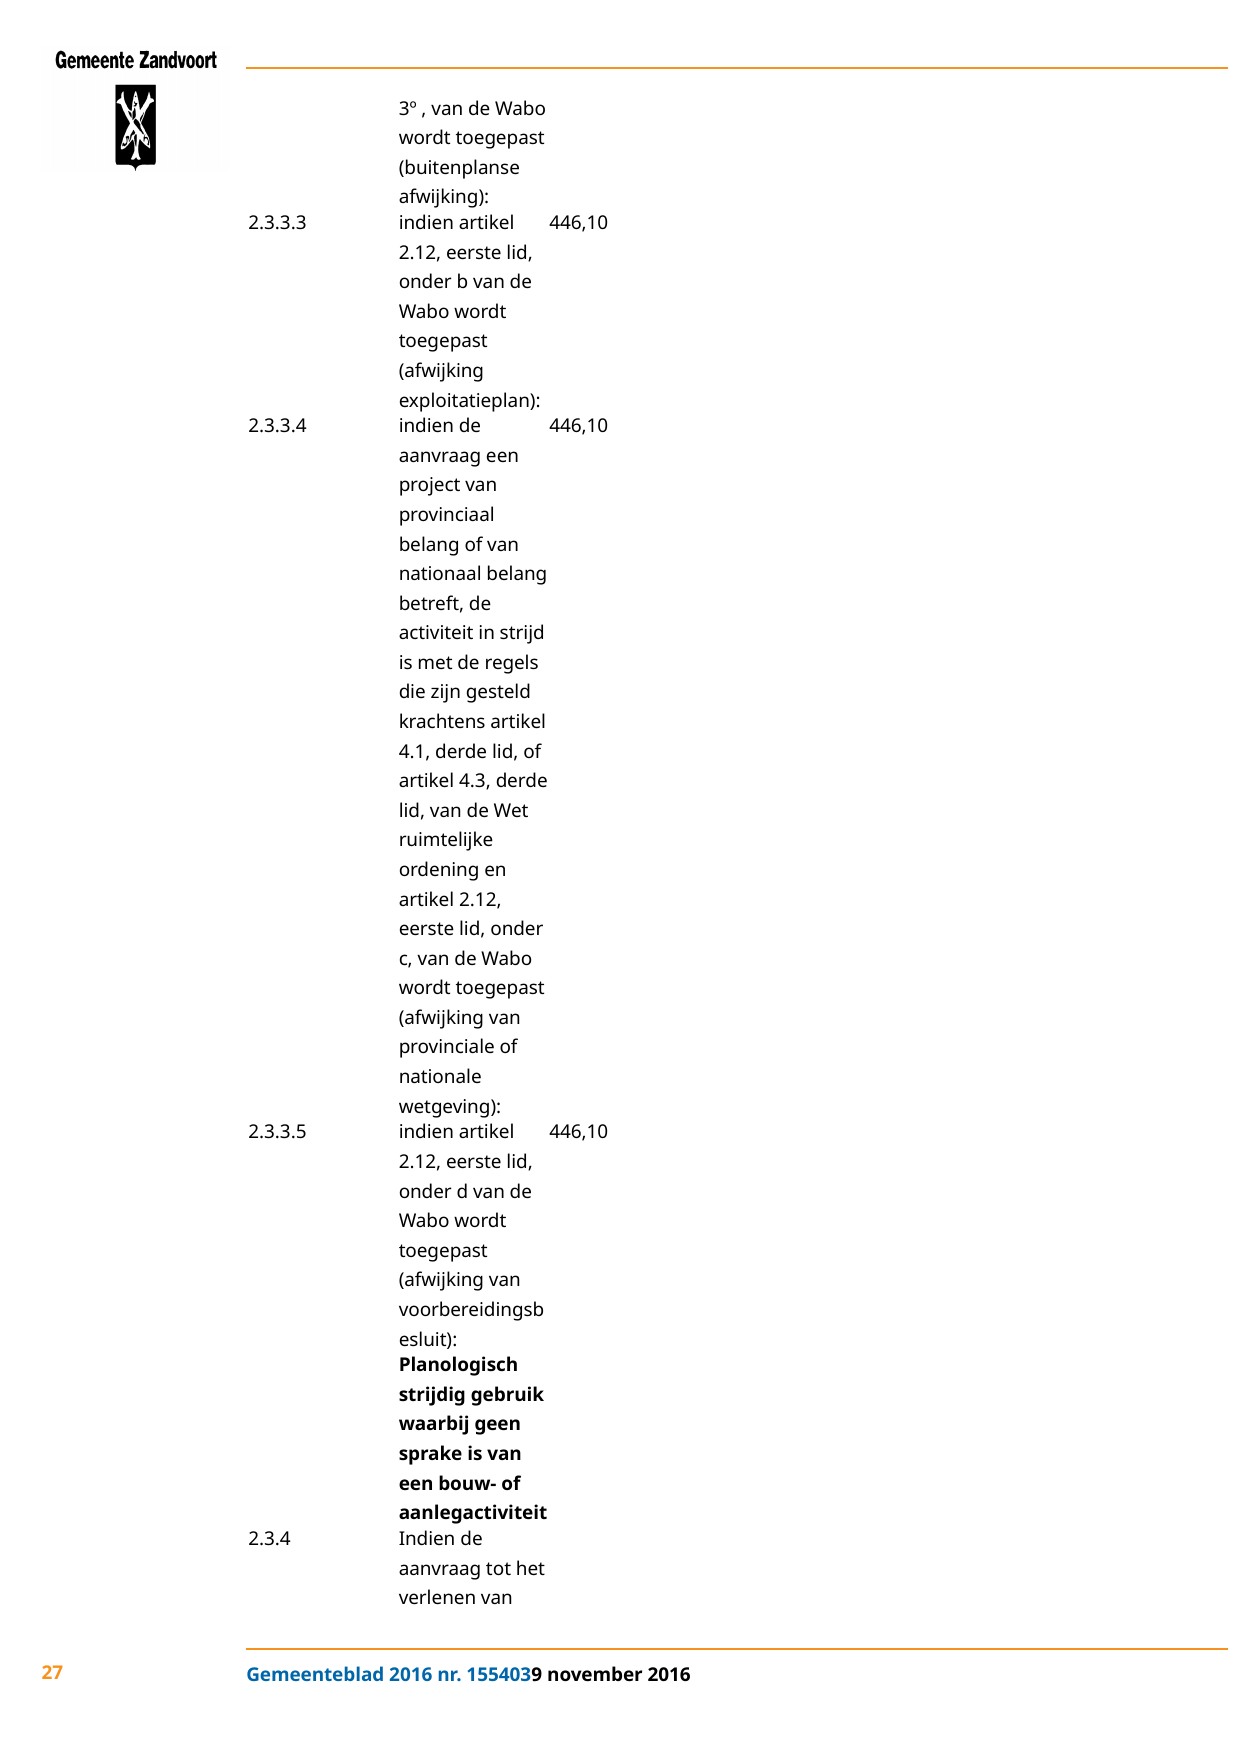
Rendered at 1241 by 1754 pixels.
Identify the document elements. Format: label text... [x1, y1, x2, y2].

table_cell [549, 95, 700, 209]
picture [41, 47, 231, 172]
table_cell 2.3.4 [248, 1525, 398, 1610]
table_cell Planologisch strijdig gebruik waarbij geen sprake is van een bouw- of aanlegactiviteit [399, 1351, 549, 1525]
table_cell 446,10 [549, 209, 700, 412]
table_cell 2.3.3.3 [248, 209, 398, 412]
table_cell 3º , van de Wabo wordt toegepast (buitenplanse afwijking): [399, 95, 549, 209]
table_cell 2.3.3.5 [248, 1119, 398, 1351]
table_cell 2.3.3.4 [248, 413, 398, 1119]
table_cell Indien de aanvraag tot het verlenen van [399, 1525, 549, 1610]
table_cell [248, 95, 398, 209]
table_cell indien artikel 2.12, eerste lid, onder d van de Wabo wordt toegepast (afwijking van voorbereidingsbesluit): [399, 1119, 549, 1351]
table_cell 446,10 [549, 1119, 700, 1351]
table_cell indien de aanvraag een project van provinciaal belang of van nationaal belang betreft, de activiteit in strijd is met de regels die zijn gesteld krachtens artikel 4.1, derde lid, of artikel 4.3, derde lid, van de Wet ruimtelijke ordening en artikel 2.12, eerste lid, onder c, van de Wabo wordt toegepast (afwijking van provinciale of nationale wetgeving): [399, 413, 549, 1119]
table_cell [549, 1525, 700, 1610]
table_cell 446,10 [549, 413, 700, 1119]
table_cell [549, 1351, 700, 1525]
table_cell indien artikel 2.12, eerste lid, onder b van de Wabo wordt toegepast (afwijking exploitatieplan): [399, 209, 549, 412]
table_cell [248, 1351, 398, 1525]
